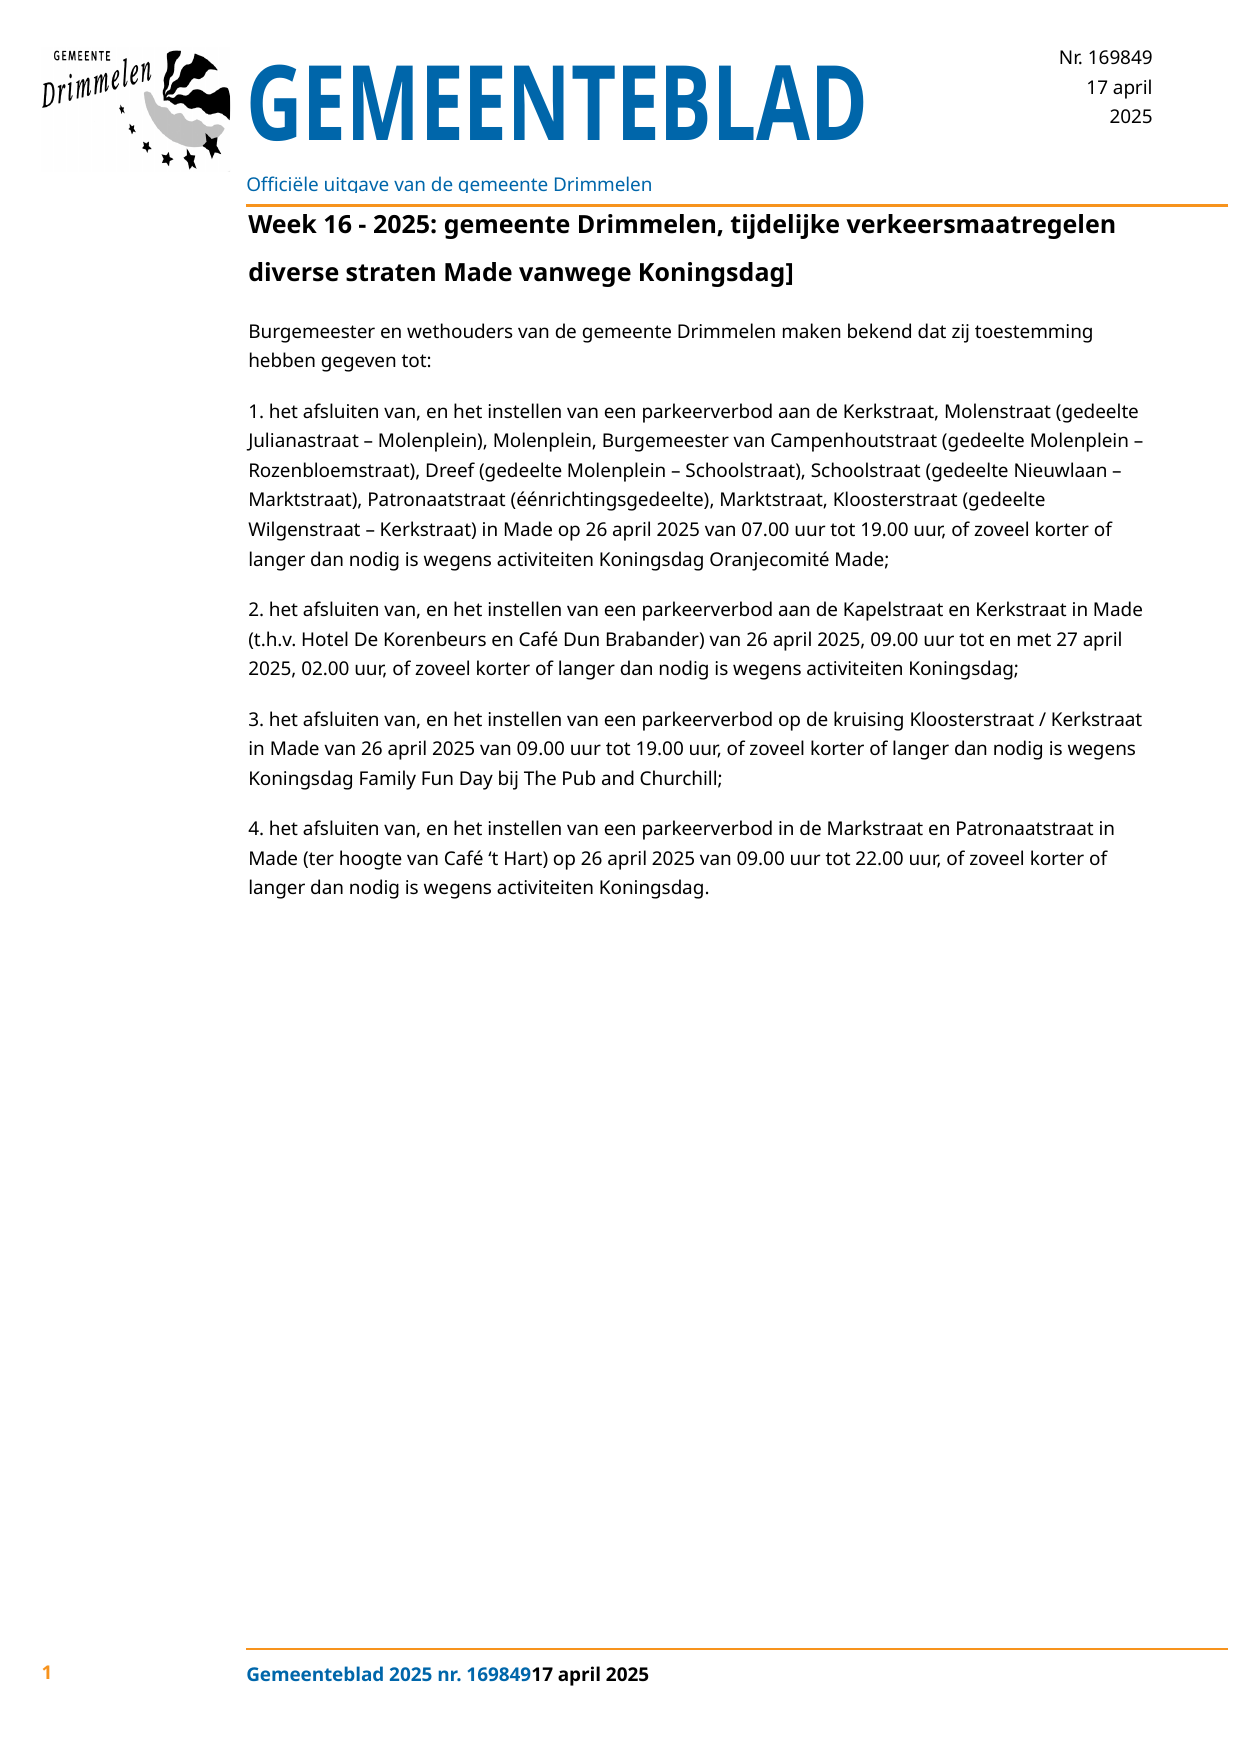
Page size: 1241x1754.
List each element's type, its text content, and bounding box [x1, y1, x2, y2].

text 3. het afsluiten van, en het instellen van een parkeerverbod op de kruising Kloosterstraat / Kerkstraat in Made van 26 april 2025 van 09.00 uur tot 19.00 uur, of zoveel korter of langer dan nodig is wegens Koningsdag Family Fun Day bij The Pub and Churchill; [248, 706, 1152, 791]
text Burgemeester en wethouders van de gemeente Drimmelen maken bekend dat zij toestemming hebben gegeven tot: [248, 318, 1152, 373]
text 2. het afsluiten van, en het instellen van een parkeerverbod aan de Kapelstraat en Kerkstraat in Made (t.h.v. Hotel De Korenbeurs en Café Dun Brabander) van 26 april 2025, 09.00 uur tot en met 27 april 2025, 02.00 uur, of zoveel korter of langer dan nodig is wegens activiteiten Koningsdag; [248, 596, 1152, 681]
text 1. het afsluiten van, en het instellen van een parkeerverbod aan de Kerkstraat, Molenstraat (gedeelte Julianastraat – Molenplein), Molenplein, Burgemeester van Campenhoutstraat (gedeelte Molenplein – Rozenbloemstraat), Dreef (gedeelte Molenplein – Schoolstraat), Schoolstraat (gedeelte Nieuwlaan – Marktstraat), Patronaatstraat (éénrichtingsgedeelte), Marktstraat, Kloosterstraat (gedeelte Wilgenstraat – Kerkstraat) in Made op 26 april 2025 van 07.00 uur tot 19.00 uur, of zoveel korter of langer dan nodig is wegens activiteiten Koningsdag Oranjecomité Made; [248, 398, 1152, 572]
picture [41, 47, 231, 172]
text Week 16 - 2025: gemeente Drimmelen, tijdelijke verkeersmaatregelen diverse straten Made vanwege Koningsdag] [248, 207, 1152, 288]
text 4. het afsluiten van, en het instellen van een parkeerverbod in de Markstraat en Patronaatstraat in Made (ter hoogte van Café ‘t Hart) op 26 april 2025 van 09.00 uur tot 22.00 uur, of zoveel korter of langer dan nodig is wegens activiteiten Koningsdag. [248, 815, 1152, 900]
